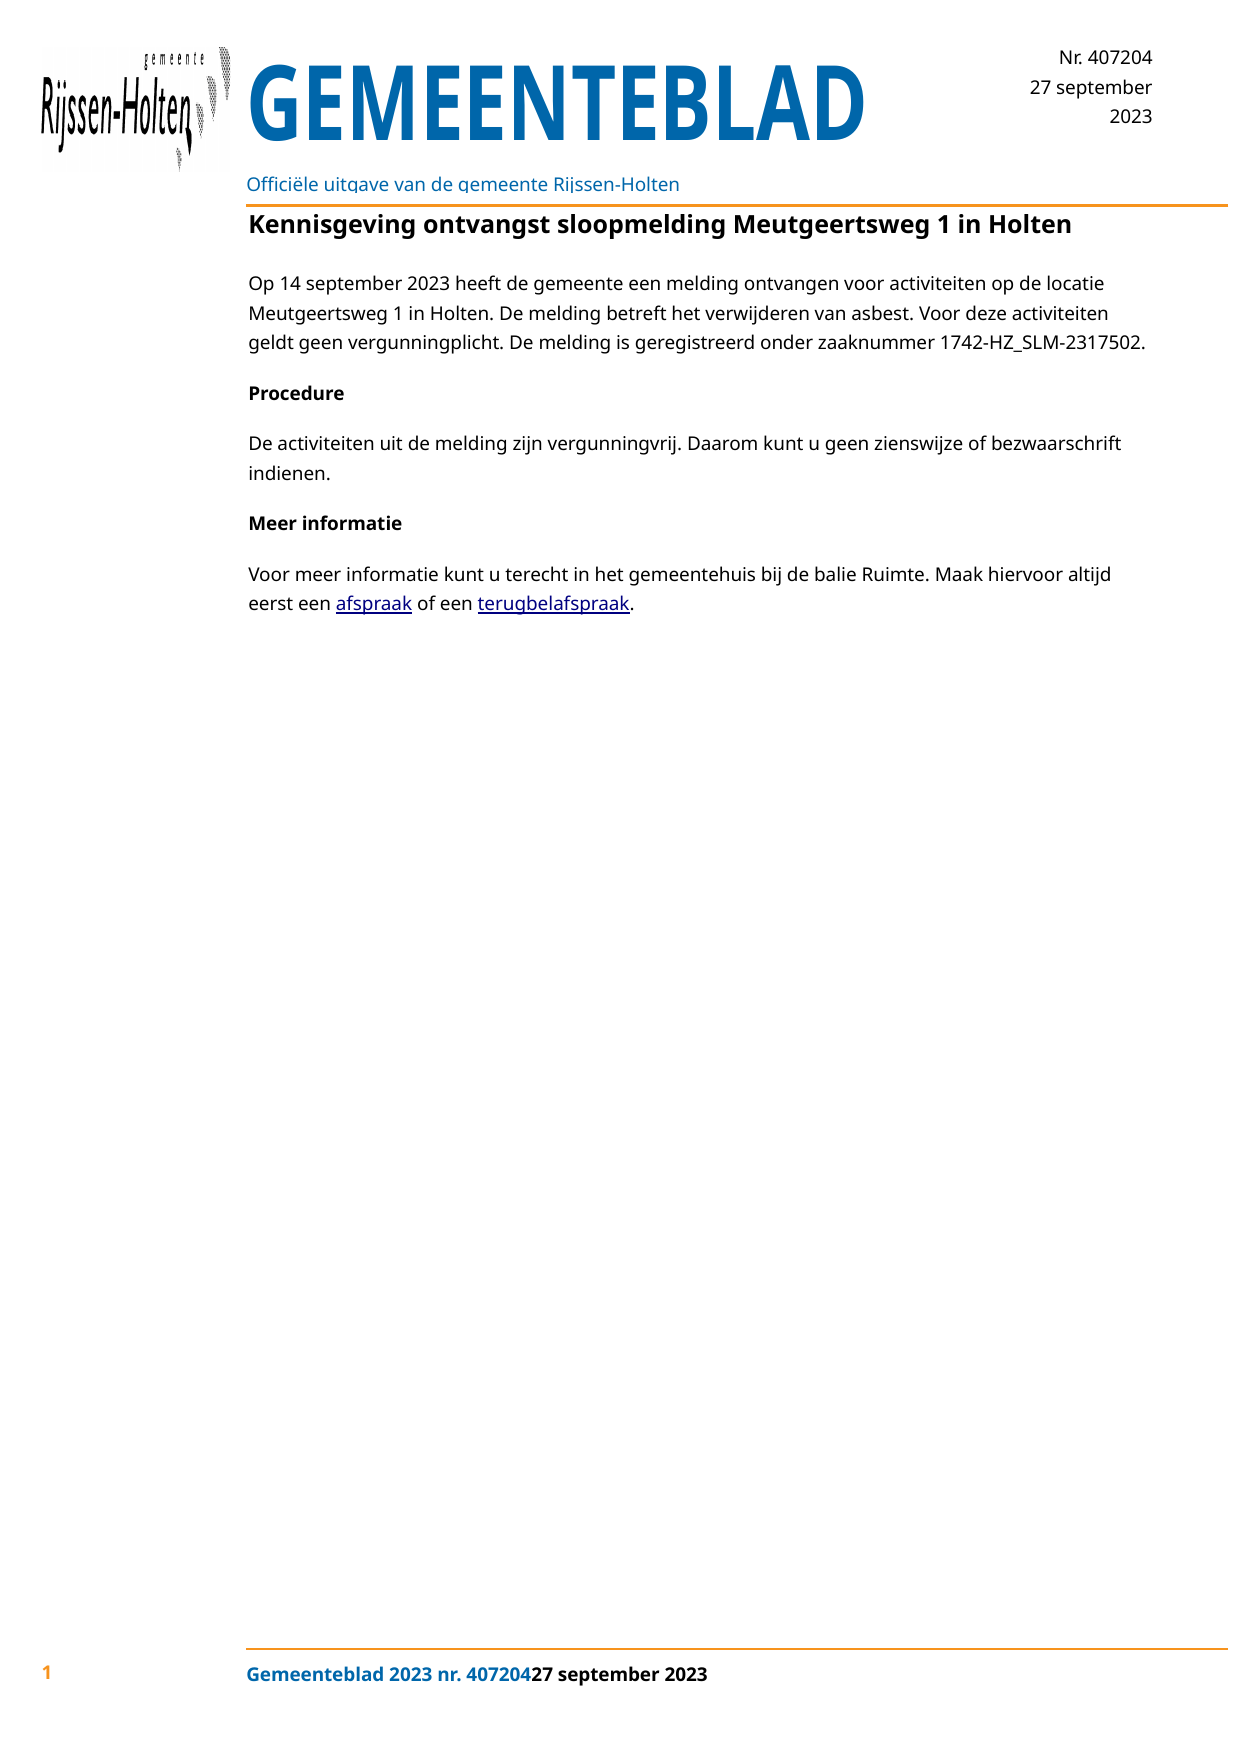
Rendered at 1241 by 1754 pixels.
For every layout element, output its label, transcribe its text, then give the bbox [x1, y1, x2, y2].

picture [41, 47, 231, 172]
text Procedure [248, 380, 1152, 406]
text Voor meer informatie kunt u terecht in het gemeentehuis bij de balie Ruimte. Maak hiervoor altijd eerst een afspraak of een terugbelafspraak. [248, 561, 1152, 616]
text Meer informatie [248, 510, 1152, 536]
text Kennisgeving ontvangst sloopmelding Meutgeertsweg 1 in Holten [248, 207, 1152, 241]
text De activiteiten uit de melding zijn vergunningvrij. Daarom kunt u geen zienswijze of bezwaarschrift indienen. [248, 430, 1152, 486]
text Op 14 september 2023 heeft de gemeente een melding ontvangen voor activiteiten op de locatie Meutgeertsweg 1 in Holten. De melding betreft het verwijderen van asbest. Voor deze activiteiten geldt geen vergunningplicht. De melding is geregistreerd onder zaaknummer 1742-HZ_SLM-2317502. [248, 270, 1152, 355]
